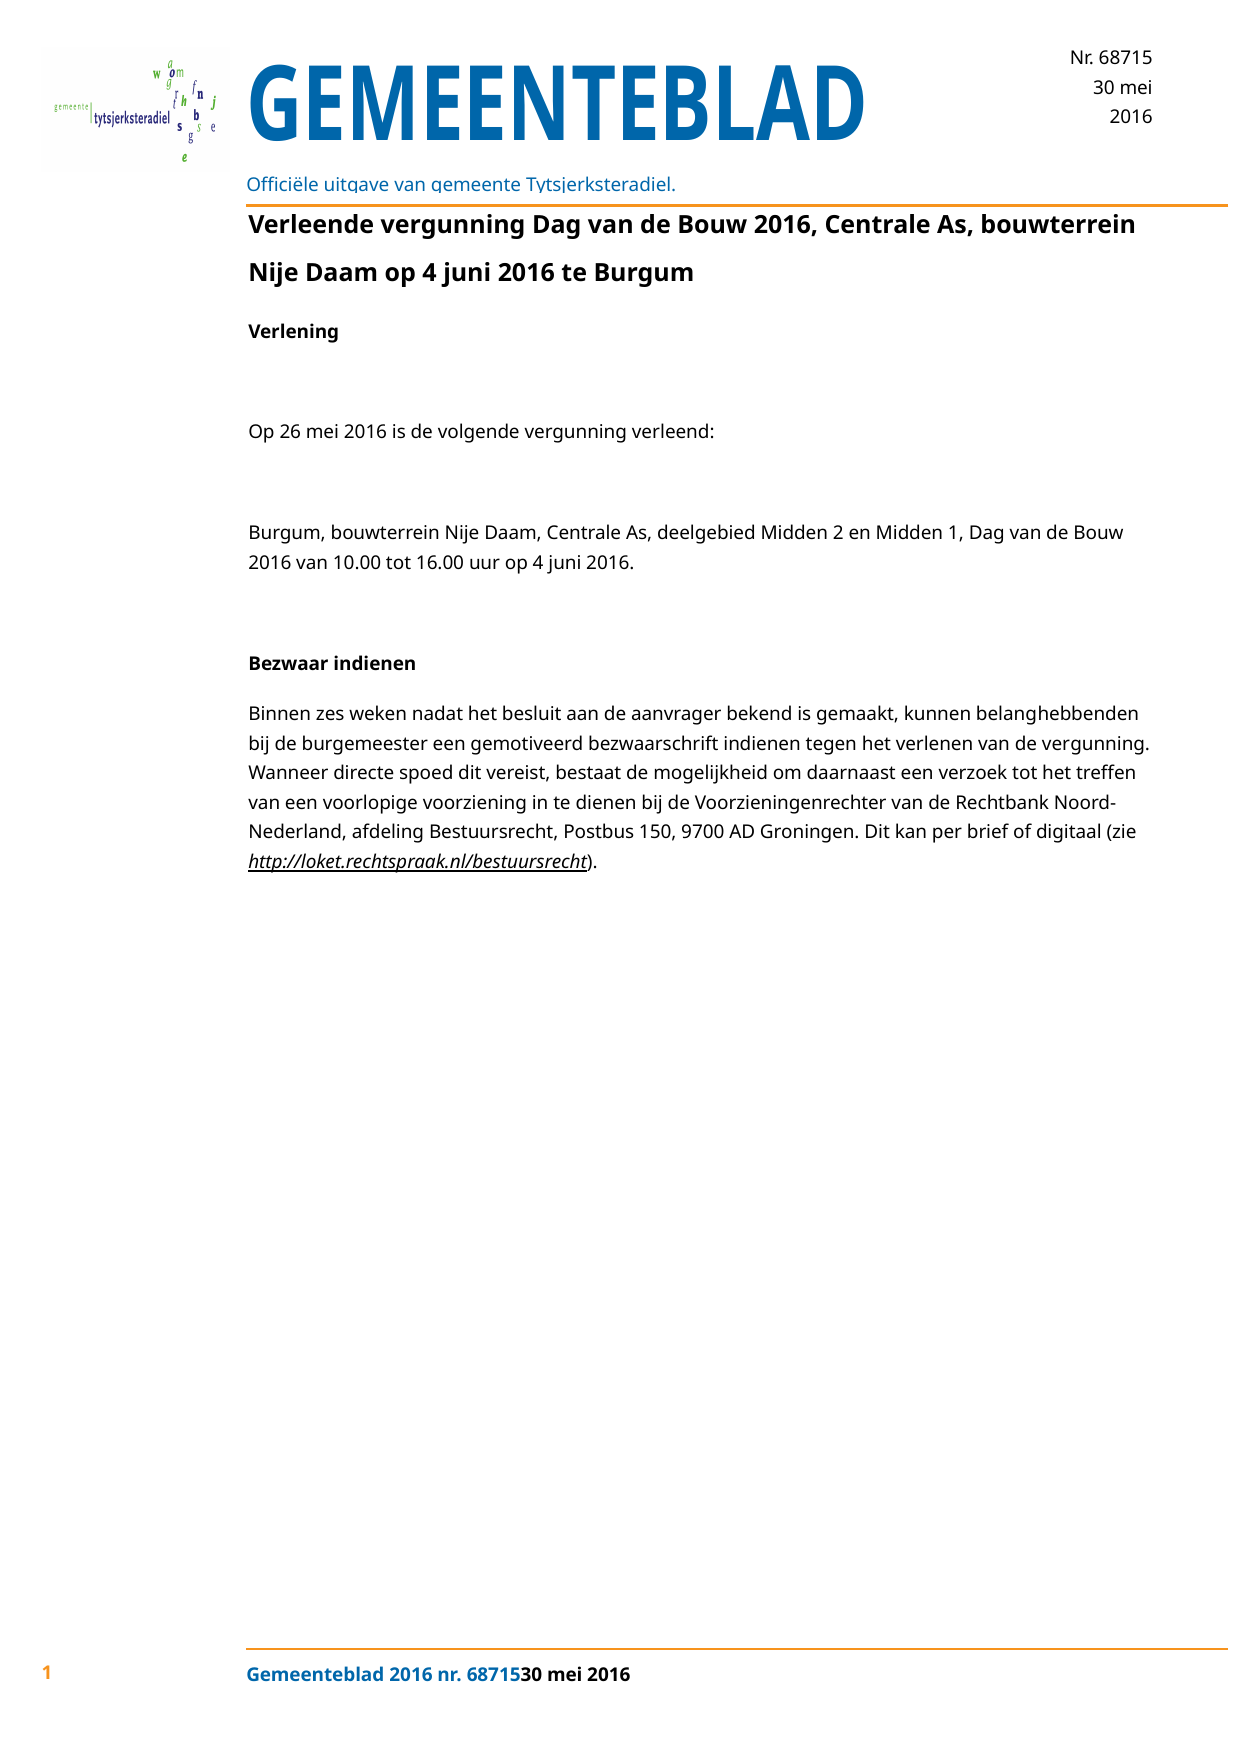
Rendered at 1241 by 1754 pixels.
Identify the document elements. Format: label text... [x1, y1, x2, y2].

text Op 26 mei 2016 is de volgende vergunning ver­leend: [248, 419, 1152, 444]
picture [41, 47, 231, 172]
text Verlening [248, 318, 1152, 344]
text Bezwaar indienen [248, 650, 1152, 676]
text Burgum, bouwterrein Nije Daam, Centrale As, deelgebied Midden 2 en Midden 1, Dag van de Bouw 2016 van 10.00 tot 16.00 uur op 4 juni 2016. [248, 519, 1152, 575]
text Verleende vergunning Dag van de Bouw 2016, Centrale As, bouwterrein Nije Daam op 4 juni 2016 te Burgum [248, 207, 1152, 288]
text Binnen zes weken nadat het besluit aan de aanvrager bekend is gemaakt, kunnen belang­hebbenden bij de burgemeester een gemotiveerd bezwaarschrift indienen tegen het verlenen van de ver­gunning. Wanneer directe spoed dit vereist, bestaat de mogelijkheid om daarnaast een verzoek tot het treffen van een voorlopige voorziening in te dienen bij de Voorzieningenrechter van de Rechtbank Noord-Nederland, afdeling Bestuursrecht, Postbus 150, 9700 AD Groningen. Dit kan per brief of digitaal (zie http://loket.rechtspraak.nl/bestuursrecht). [248, 700, 1152, 874]
